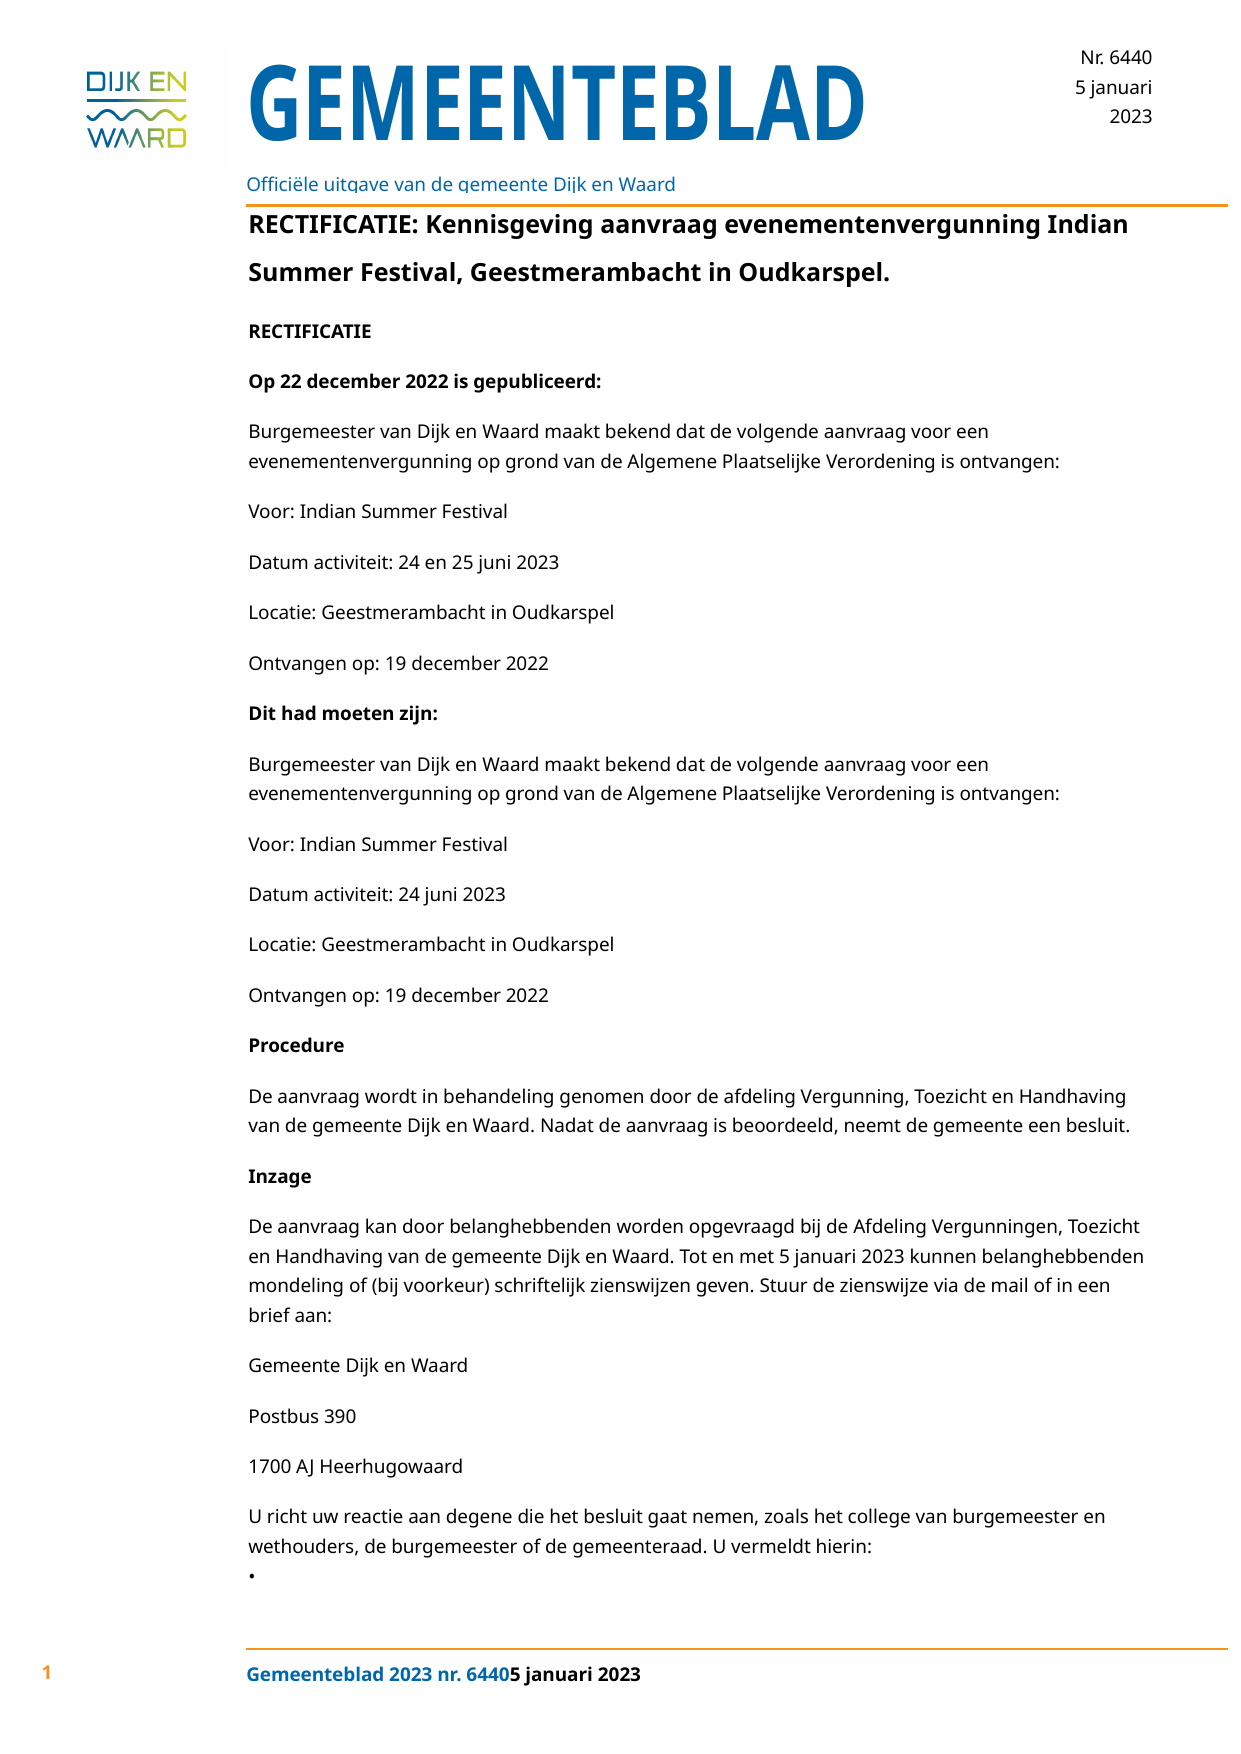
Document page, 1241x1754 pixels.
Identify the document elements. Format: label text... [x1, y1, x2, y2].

text RECTIFICATIE: Kennisgeving aanvraag evenementenvergunning Indian Summer Festival, Geestmerambacht in Oudkarspel. [248, 207, 1152, 288]
text Datum activiteit: 24 juni 2023 [248, 881, 1152, 907]
text Burgemeester van Dijk en Waard maakt bekend dat de volgende aanvraag voor een evenementenvergunning op grond van de Algemene Plaatselijke Verordening is ontvangen: [248, 419, 1152, 474]
text Gemeente Dijk en Waard [248, 1352, 1152, 1378]
text RECTIFICATIE [248, 318, 1152, 344]
text Postbus 390 [248, 1403, 1152, 1429]
text Locatie: Geestmerambacht in Oudkarspel [248, 932, 1152, 957]
text 1700 AJ Heerhugowaard [248, 1453, 1152, 1479]
text De aanvraag kan door belanghebbenden worden opgevraagd bij de Afdeling Vergunningen, Toezicht en Handhaving van de gemeente Dijk en Waard. Tot en met 5 januari 2023 kunnen belanghebbenden mondeling of (bij voorkeur) schriftelijk zienswijzen geven. Stuur de zienswijze via de mail of in een brief aan: [248, 1213, 1152, 1328]
text U richt uw reactie aan degene die het besluit gaat nemen, zoals het college van burgemeester en wethouders, de burgemeester of de gemeenteraad. U vermeldt hierin: [248, 1504, 1152, 1559]
text Inzage [248, 1163, 1152, 1189]
picture [41, 47, 231, 172]
text De aanvraag wordt in behandeling genomen door de afdeling Vergunning, Toezicht en Handhaving van de gemeente Dijk en Waard. Nadat de aanvraag is beoordeeld, neemt de gemeente een besluit. [248, 1083, 1152, 1138]
text Burgemeester van Dijk en Waard maakt bekend dat de volgende aanvraag voor een evenementenvergunning op grond van de Algemene Plaatselijke Verordening is ontvangen: [248, 751, 1152, 806]
text Ontvangen op: 19 december 2022 [248, 650, 1152, 676]
text Op 22 december 2022 is gepubliceerd: [248, 368, 1152, 394]
text Voor: Indian Summer Festival [248, 831, 1152, 857]
text Ontvangen op: 19 december 2022 [248, 982, 1152, 1008]
text Voor: Indian Summer Festival [248, 499, 1152, 524]
text Datum activiteit: 24 en 25 juni 2023 [248, 549, 1152, 575]
text Locatie: Geestmerambacht in Oudkarspel [248, 599, 1152, 625]
text Dit had moeten zijn: [248, 700, 1152, 726]
text Procedure [248, 1032, 1152, 1058]
